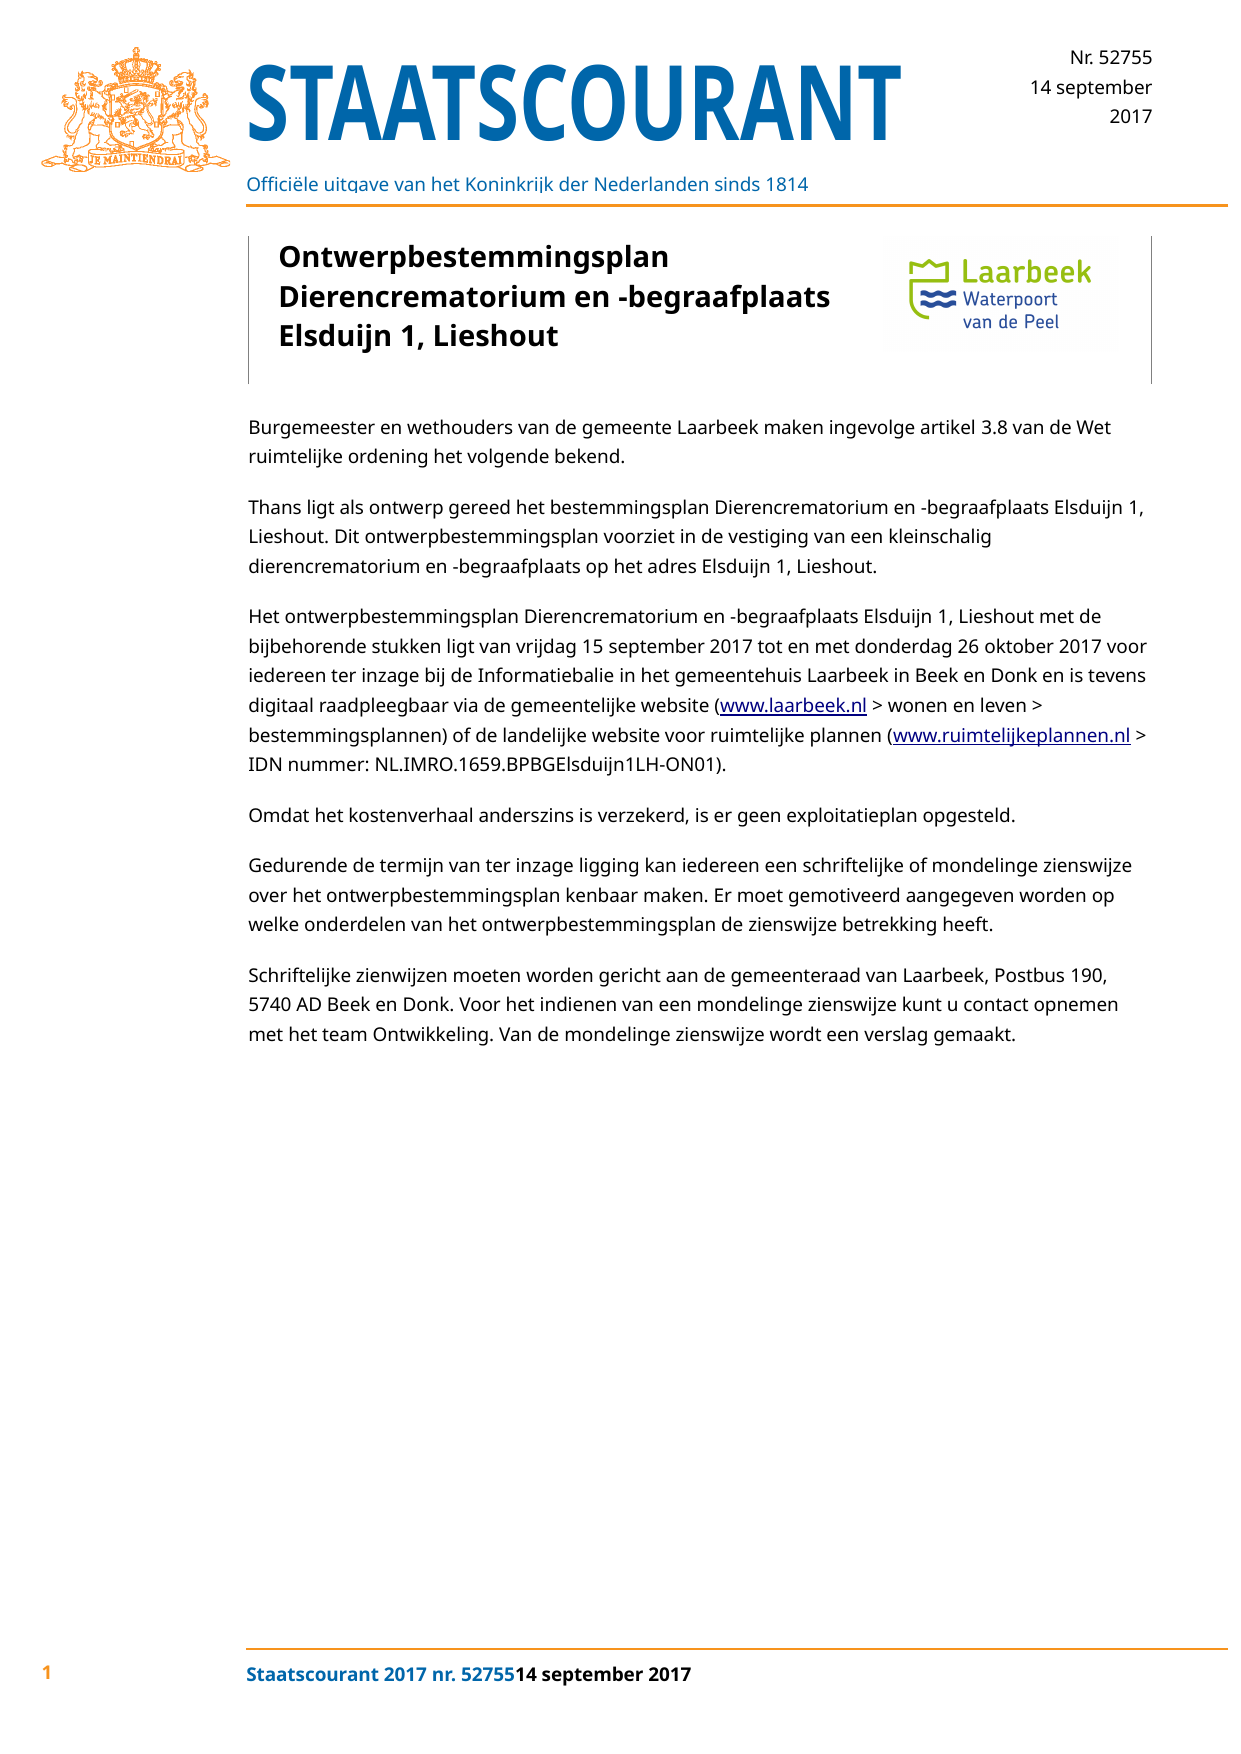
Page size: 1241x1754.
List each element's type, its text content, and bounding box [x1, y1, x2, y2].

picture [882, 236, 1119, 352]
text Burgemeester en wethouders van de gemeente Laarbeek maken ingevolge artikel 3.8 van de Wet ruimtelijke ordening het volgende bekend. [248, 414, 1152, 469]
text Schriftelijke zienwijzen moeten worden gericht aan de gemeenteraad van Laarbeek, Postbus 190, 5740 AD Beek en Donk. Voor het indienen van een mondelinge zienswijze kunt u contact opnemen met het team Ontwikkeling. Van de mondelinge zienswijze wordt een verslag gemaakt. [248, 962, 1152, 1047]
table_header Ontwerpbestemmingsplan Dierencrematorium en -begraafplaats Elsduijn 1, Lieshout [249, 236, 850, 384]
text Thans ligt als ontwerp gereed het bestemmingsplan Dierencrematorium en -begraafplaats Elsduijn 1, Lieshout. Dit ontwerpbestemmingsplan voorziet in de vestiging van een kleinschalig dierencrematorium en -begraafplaats op het adres Elsduijn 1, Lieshout. [248, 494, 1152, 579]
text Gedurende de termijn van ter inzage ligging kan iedereen een schriftelijke of mondelinge zienswijze over het ontwerpbestemmingsplan kenbaar maken. Er moet gemotiveerd aangegeven worden op welke onderdelen van het ontwerpbestemmingsplan de zienswijze betrekking heeft. [248, 852, 1152, 937]
text Omdat het kostenverhaal anderszins is verzekerd, is er geen exploitatieplan opgesteld. [248, 802, 1152, 828]
text Het ontwerpbestemmingsplan Dierencrematorium en -begraafplaats Elsduijn 1, Lieshout met de bijbehorende stukken ligt van vrijdag 15 september 2017 tot en met donderdag 26 oktober 2017 voor iedereen ter inzage bij de Informatiebalie in het gemeentehuis Laarbeek in Beek en Donk en is tevens digitaal raadpleegbaar via de gemeentelijke website (www.laarbeek.nl > wonen en leven > bestemmingsplannen) of de landelijke website voor ruimtelijke plannen (www.ruimtelijkeplannen.nl > IDN nummer: NL.IMRO.1659.BPBGElsduijn1LH-ON01). [248, 603, 1152, 777]
picture [41, 47, 231, 172]
table_header [850, 236, 1151, 384]
